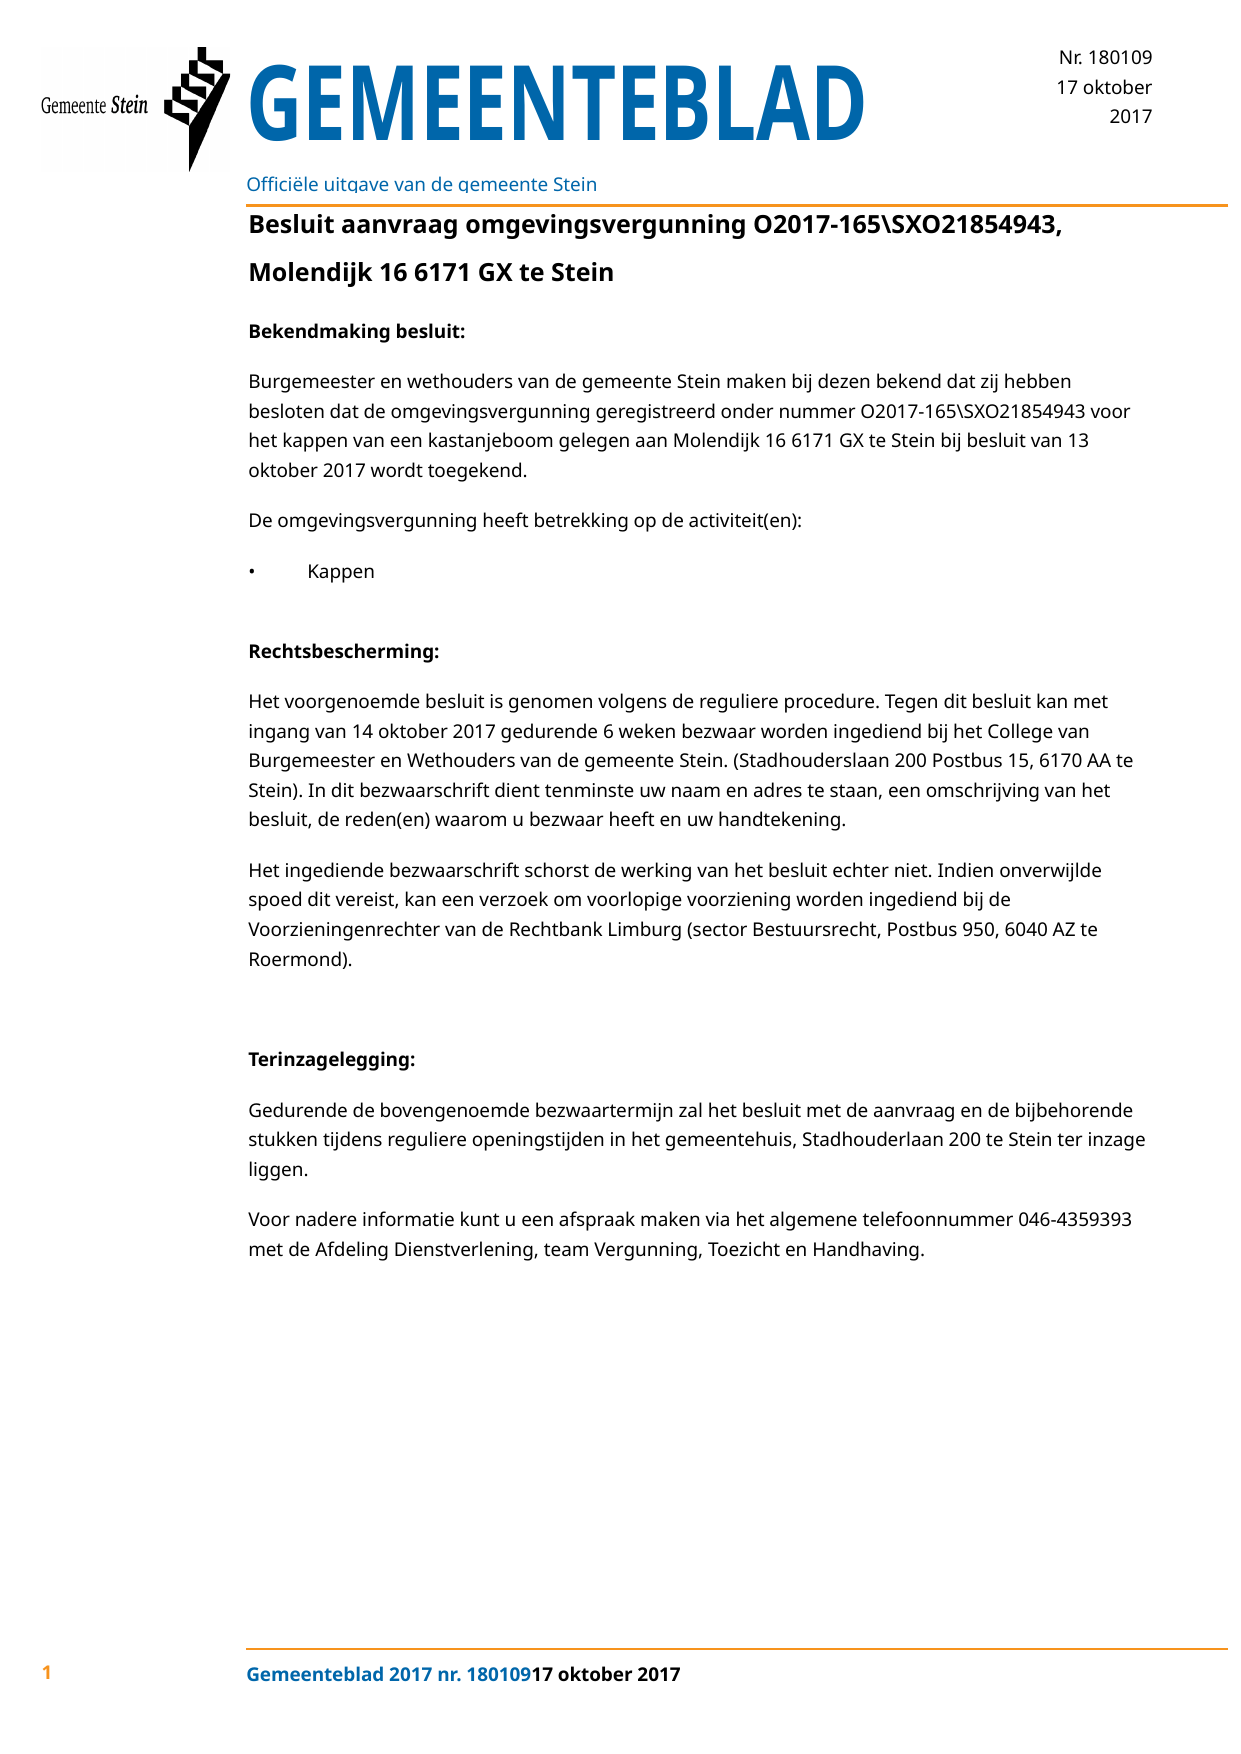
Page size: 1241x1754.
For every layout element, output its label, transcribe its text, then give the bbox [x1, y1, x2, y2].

text Rechtsbescherming: [248, 638, 1152, 664]
text Het ingediende bezwaarschrift schorst de werking van het besluit echter niet. Indien onverwijlde spoed dit vereist, kan een verzoek om voorlopige voorziening worden ingediend bij de Voorzieningenrechter van de Rechtbank Limburg (sector Bestuursrecht, Postbus 950, 6040 AZ te Roermond). [248, 857, 1152, 972]
text Burgemeester en wethouders van de gemeente Stein maken bij dezen bekend dat zij hebben besloten dat de omgevingsvergunning geregistreerd onder nummer O2017-165\SXO21854943 voor het kappen van een kastanjeboom gelegen aan Molendijk 16 6171 GX te Stein bij besluit van 13 oktober 2017 wordt toegekend. [248, 368, 1152, 483]
text Besluit aanvraag omgevingsvergunning O2017-165\SXO21854943, Molendijk 16 6171 GX te Stein [248, 207, 1152, 288]
text Voor nadere informatie kunt u een afspraak maken via het algemene telefoonnummer 046-4359393 met de Afdeling Dienstverlening, team Vergunning, Toezicht en Handhaving. [248, 1207, 1152, 1262]
picture [41, 47, 231, 172]
list Kappen [248, 558, 1152, 584]
text Gedurende de bovengenoemde bezwaartermijn zal het besluit met de aanvraag en de bijbehorende stukken tijdens reguliere openingstijden in het gemeentehuis, Stadhouderlaan 200 te Stein ter inzage liggen. [248, 1097, 1152, 1182]
text Bekendmaking besluit: [248, 318, 1152, 344]
text Terinzagelegging: [248, 1047, 1152, 1072]
text Het voorgenoemde besluit is genomen volgens de reguliere procedure. Tegen dit besluit kan met ingang van 14 oktober 2017 gedurende 6 weken bezwaar worden ingediend bij het College van Burgemeester en Wethouders van de gemeente Stein. (Stadhouderslaan 200 Postbus 15, 6170 AA te Stein). In dit bezwaarschrift dient tenminste uw naam en adres te staan, een omschrijving van het besluit, de reden(en) waarom u bezwaar heeft en uw handtekening. [248, 688, 1152, 832]
text De omgevingsvergunning heeft betrekking op de activiteit(en): [248, 507, 1152, 533]
